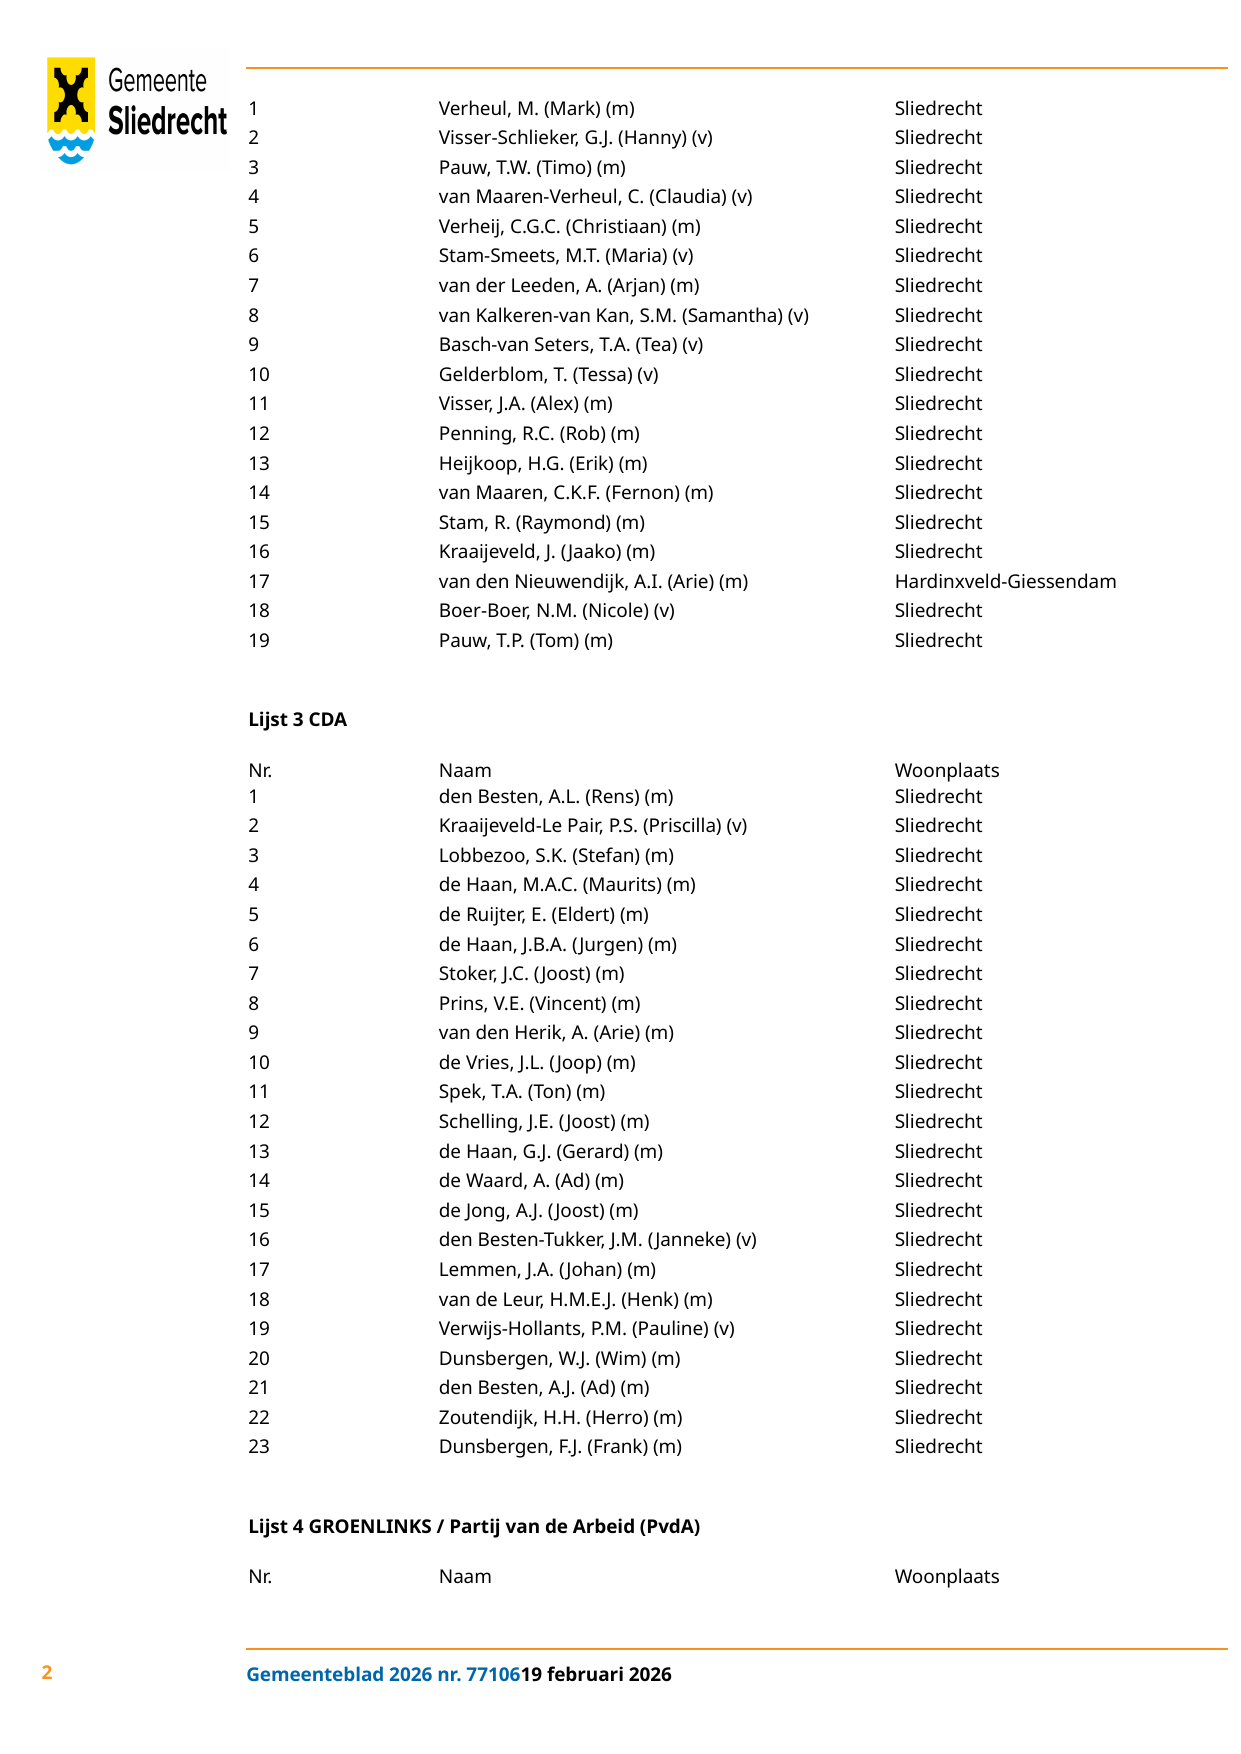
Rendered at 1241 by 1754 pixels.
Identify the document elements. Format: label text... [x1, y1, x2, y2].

text Lijst 3 CDA [248, 707, 1152, 732]
table_cell Sliedrecht Sliedrecht Sliedrecht Sliedrecht Sliedrecht Sliedrecht Sliedrecht Sliedrecht Sliedrecht Sliedrecht Sliedrecht Sliedrecht Sliedrecht Sliedrecht Sliedrecht Sliedrecht Sliedrecht Sliedrecht Sliedrecht Sliedrecht Sliedrecht Sliedrecht Sliedrecht [895, 783, 1152, 1459]
table_header Nr. [248, 1564, 439, 1589]
table_cell den Besten, A.L. (Rens) (m) Kraaijeveld-Le Pair, P.S. (Priscilla) (v) Lobbezoo, S.K. (Stefan) (m) de Haan, M.A.C. (Maurits) (m) de Ruijter, E. (Eldert) (m) de Haan, J.B.A. (Jurgen) (m) Stoker, J.C. (Joost) (m) Prins, V.E. (Vincent) (m) van den Herik, A. (Arie) (m) de Vries, J.L. (Joop) (m) Spek, T.A. (Ton) (m) Schelling, J.E. (Joost) (m) de Haan, G.J. (Gerard) (m) de Waard, A. (Ad) (m) de Jong, A.J. (Joost) (m) den Besten-Tukker, J.M. (Janneke) (v) Lemmen, J.A. (Johan) (m) van de Leur, H.M.E.J. (Henk) (m) Verwijs-Hollants, P.M. (Pauline) (v) Dunsbergen, W.J. (Wim) (m) den Besten, A.J. (Ad) (m) Zoutendijk, H.H. (Herro) (m) Dunsbergen, F.J. (Frank) (m) [439, 783, 894, 1459]
table_cell 1 2 3 4 5 6 7 8 9 10 11 12 13 14 15 16 17 18 19 20 21 22 23 [248, 783, 439, 1459]
table_header Woonplaats [895, 757, 1152, 783]
table_header Naam [439, 1564, 894, 1589]
table_header Woonplaats [895, 1564, 1152, 1589]
picture [41, 47, 231, 172]
table_cell Sliedrecht Sliedrecht Sliedrecht Sliedrecht Sliedrecht Sliedrecht Sliedrecht Sliedrecht Sliedrecht Sliedrecht Sliedrecht Sliedrecht Sliedrecht Sliedrecht Sliedrecht Sliedrecht Hardinxveld-Giessendam Sliedrecht Sliedrecht [895, 95, 1152, 653]
table_cell Verheul, M. (Mark) (m) Visser-Schlieker, G.J. (Hanny) (v) Pauw, T.W. (Timo) (m) van Maaren-Verheul, C. (Claudia) (v) Verheij, C.G.C. (Christiaan) (m) Stam-Smeets, M.T. (Maria) (v) van der Leeden, A. (Arjan) (m) van Kalkeren-van Kan, S.M. (Samantha) (v) Basch-van Seters, T.A. (Tea) (v) Gelderblom, T. (Tessa) (v) Visser, J.A. (Alex) (m) Penning, R.C. (Rob) (m) Heijkoop, H.G. (Erik) (m) van Maaren, C.K.F. (Fernon) (m) Stam, R. (Raymond) (m) Kraaijeveld, J. (Jaako) (m) van den Nieuwendijk, A.I. (Arie) (m) Boer-Boer, N.M. (Nicole) (v) Pauw, T.P. (Tom) (m) [439, 95, 894, 653]
text Lijst 4 GROENLINKS / Partij van de Arbeid (PvdA) [248, 1513, 1152, 1539]
table_header Nr. [248, 757, 439, 783]
table_header Naam [439, 757, 894, 783]
table_cell 1 2 3 4 5 6 7 8 9 10 11 12 13 14 15 16 17 18 19 [248, 95, 439, 653]
